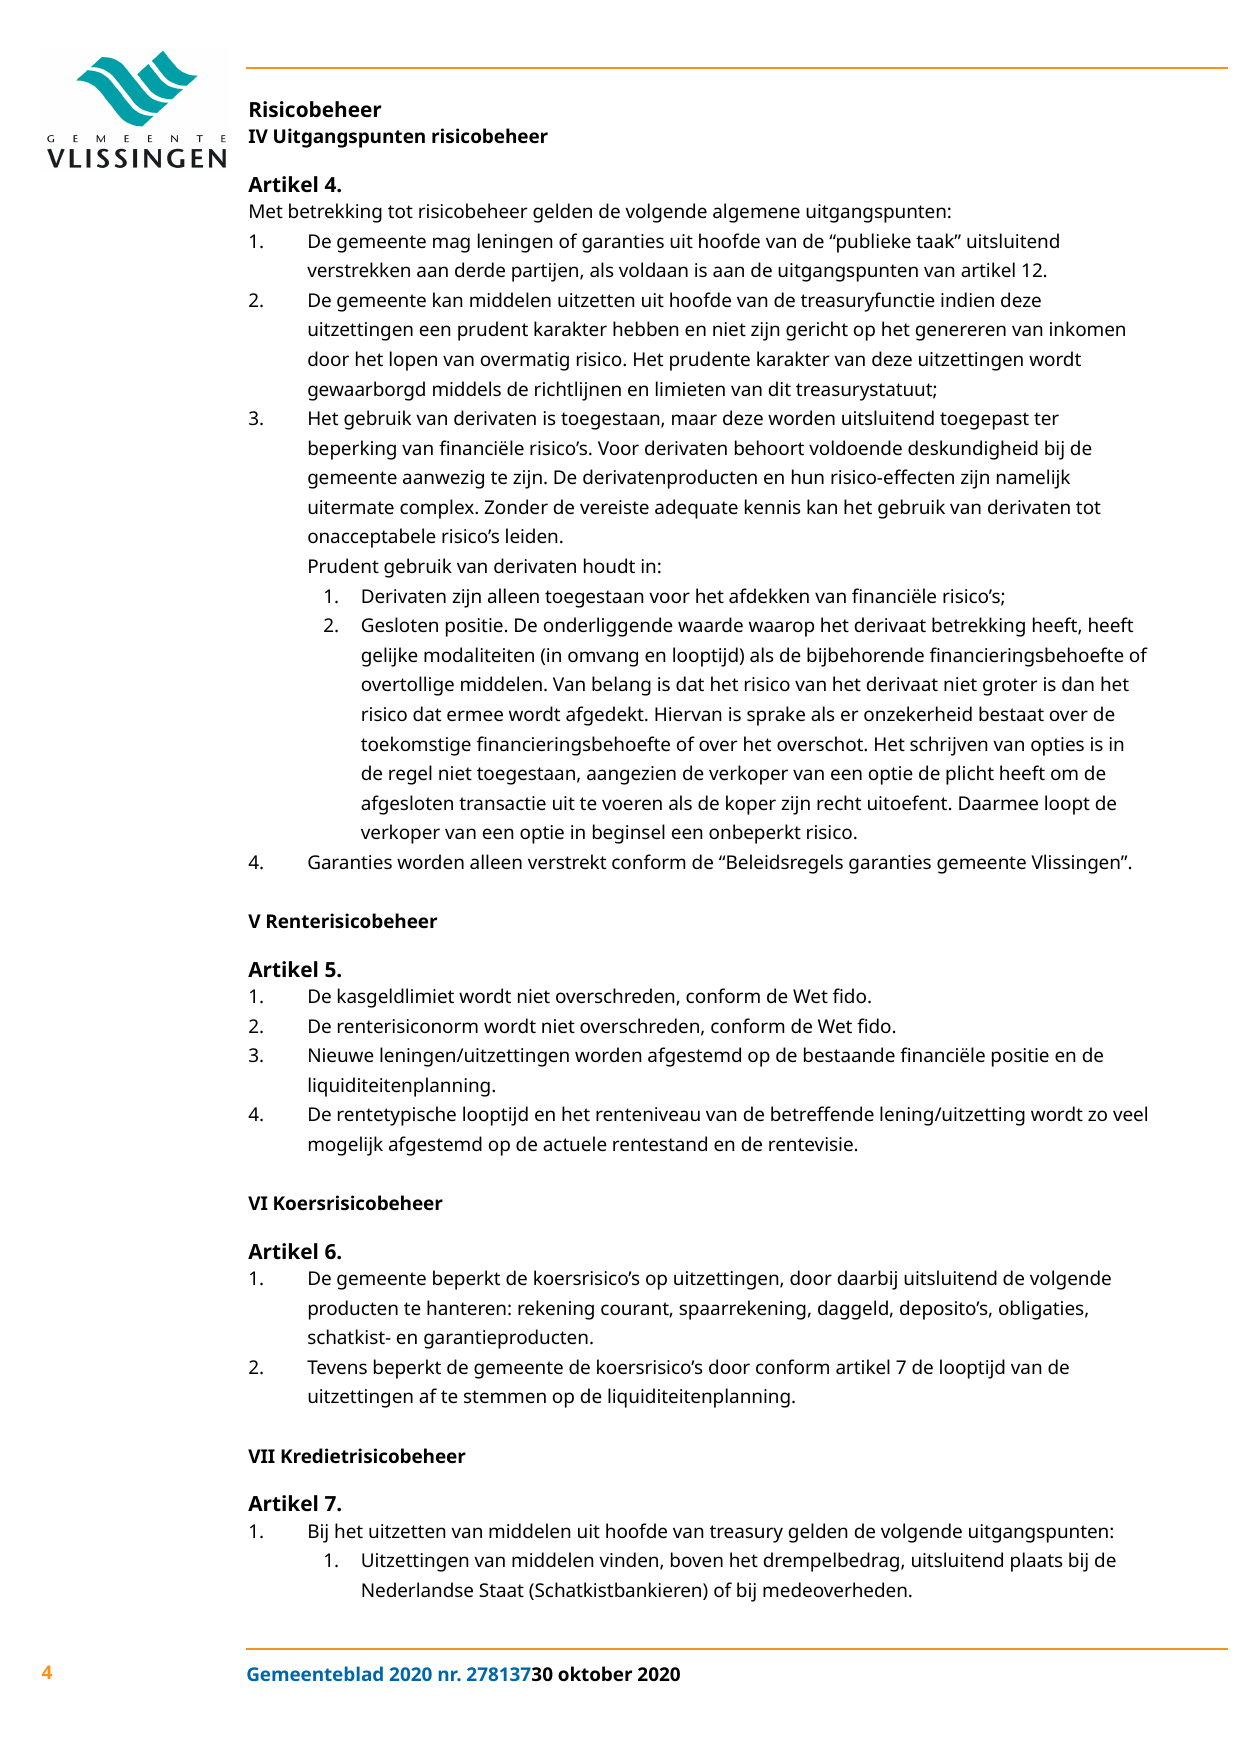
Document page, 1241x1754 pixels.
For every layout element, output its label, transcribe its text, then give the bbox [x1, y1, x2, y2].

text V Renterisicobeheer [248, 908, 1152, 934]
text Artikel 4. [248, 170, 1152, 198]
text VII Kredietrisicobeheer [248, 1443, 1152, 1468]
list Nieuwe leningen/uitzettingen worden afgestemd op de bestaande financiële positie en de liquiditeitenplanning. [248, 1042, 1152, 1098]
text Met betrekking tot risicobeheer gelden de volgende algemene uitgangspunten: [248, 198, 1152, 224]
list Uitzettingen van middelen vinden, boven het drempelbedrag, uitsluitend plaats bij de Nederlandse Staat (Schatkistbankieren) of bij medeoverheden. [323, 1547, 1152, 1603]
list De kasgeldlimiet wordt niet overschreden, conform de Wet fido. [248, 983, 1152, 1009]
list Garanties worden alleen verstrekt conform de “Beleidsregels garanties gemeente Vlissingen”. [248, 849, 1152, 875]
text IV Uitgangspunten risicobeheer [248, 123, 1152, 149]
list De gemeente beperkt de koersrisico’s op uitzettingen, door daarbij uitsluitend de volgende producten te hanteren: rekening courant, spaarrekening, daggeld, deposito’s, obligaties, schatkist- en garantieproducten. [248, 1265, 1152, 1350]
list Gesloten positie. De onderliggende waarde waarop het derivaat betrekking heeft, heeft gelijke modaliteiten (in omvang en looptijd) als de bijbehorende financieringsbehoefte of overtollige middelen. Van belang is dat het risico van het derivaat niet groter is dan het risico dat ermee wordt afgedekt. Hiervan is sprake als er onzekerheid bestaat over de toekomstige financieringsbehoefte of over het overschot. Het schrijven van opties is in de regel niet toegestaan, aangezien de verkoper van een optie de plicht heeft om de afgesloten transactie uit te voeren als de koper zijn recht uitoefent. Daarmee loopt de verkoper van een optie in beginsel een onbeperkt risico. [323, 612, 1152, 845]
picture [41, 47, 231, 172]
list Prudent gebruik van derivaten houdt in: [248, 553, 1152, 579]
list De gemeente kan middelen uitzetten uit hoofde van de treasuryfunctie indien deze uitzettingen een prudent karakter hebben en niet zijn gericht op het genereren van inkomen door het lopen van overmatig risico. Het prudente karakter van deze uitzettingen wordt gewaarborgd middels de richtlijnen en limieten van dit treasurystatuut; [248, 287, 1152, 401]
text Risicobeheer [248, 95, 1152, 123]
text Artikel 5. [248, 955, 1152, 983]
list De rentetypische looptijd en het renteniveau van de betreffende lening/uitzetting wordt zo veel mogelijk afgestemd op de actuele rentestand en de rentevisie. [248, 1102, 1152, 1157]
text VI Koersrisicobeheer [248, 1190, 1152, 1216]
text Artikel 6. [248, 1237, 1152, 1265]
list Derivaten zijn alleen toegestaan voor het afdekken van financiële risico’s; [323, 583, 1152, 608]
list Tevens beperkt de gemeente de koersrisico’s door conform artikel 7 de looptijd van de uitzettingen af te stemmen op de liquiditeitenplanning. [248, 1354, 1152, 1409]
list Het gebruik van derivaten is toegestaan, maar deze worden uitsluitend toegepast ter beperking van financiële risico’s. Voor derivaten behoort voldoende deskundigheid bij de gemeente aanwezig te zijn. De derivatenproducten en hun risico-effecten zijn namelijk uitermate complex. Zonder de vereiste adequate kennis kan het gebruik van derivaten tot onacceptabele risico’s leiden. [248, 405, 1152, 549]
list De gemeente mag leningen of garanties uit hoofde van de “publieke taak” uitsluitend verstrekken aan derde partijen, als voldaan is aan de uitgangspunten van artikel 12. [248, 228, 1152, 283]
list Bij het uitzetten van middelen uit hoofde van treasury gelden de volgende uitgangspunten: [248, 1518, 1152, 1543]
text Artikel 7. [248, 1489, 1152, 1518]
list De renterisiconorm wordt niet overschreden, conform de Wet fido. [248, 1013, 1152, 1038]
